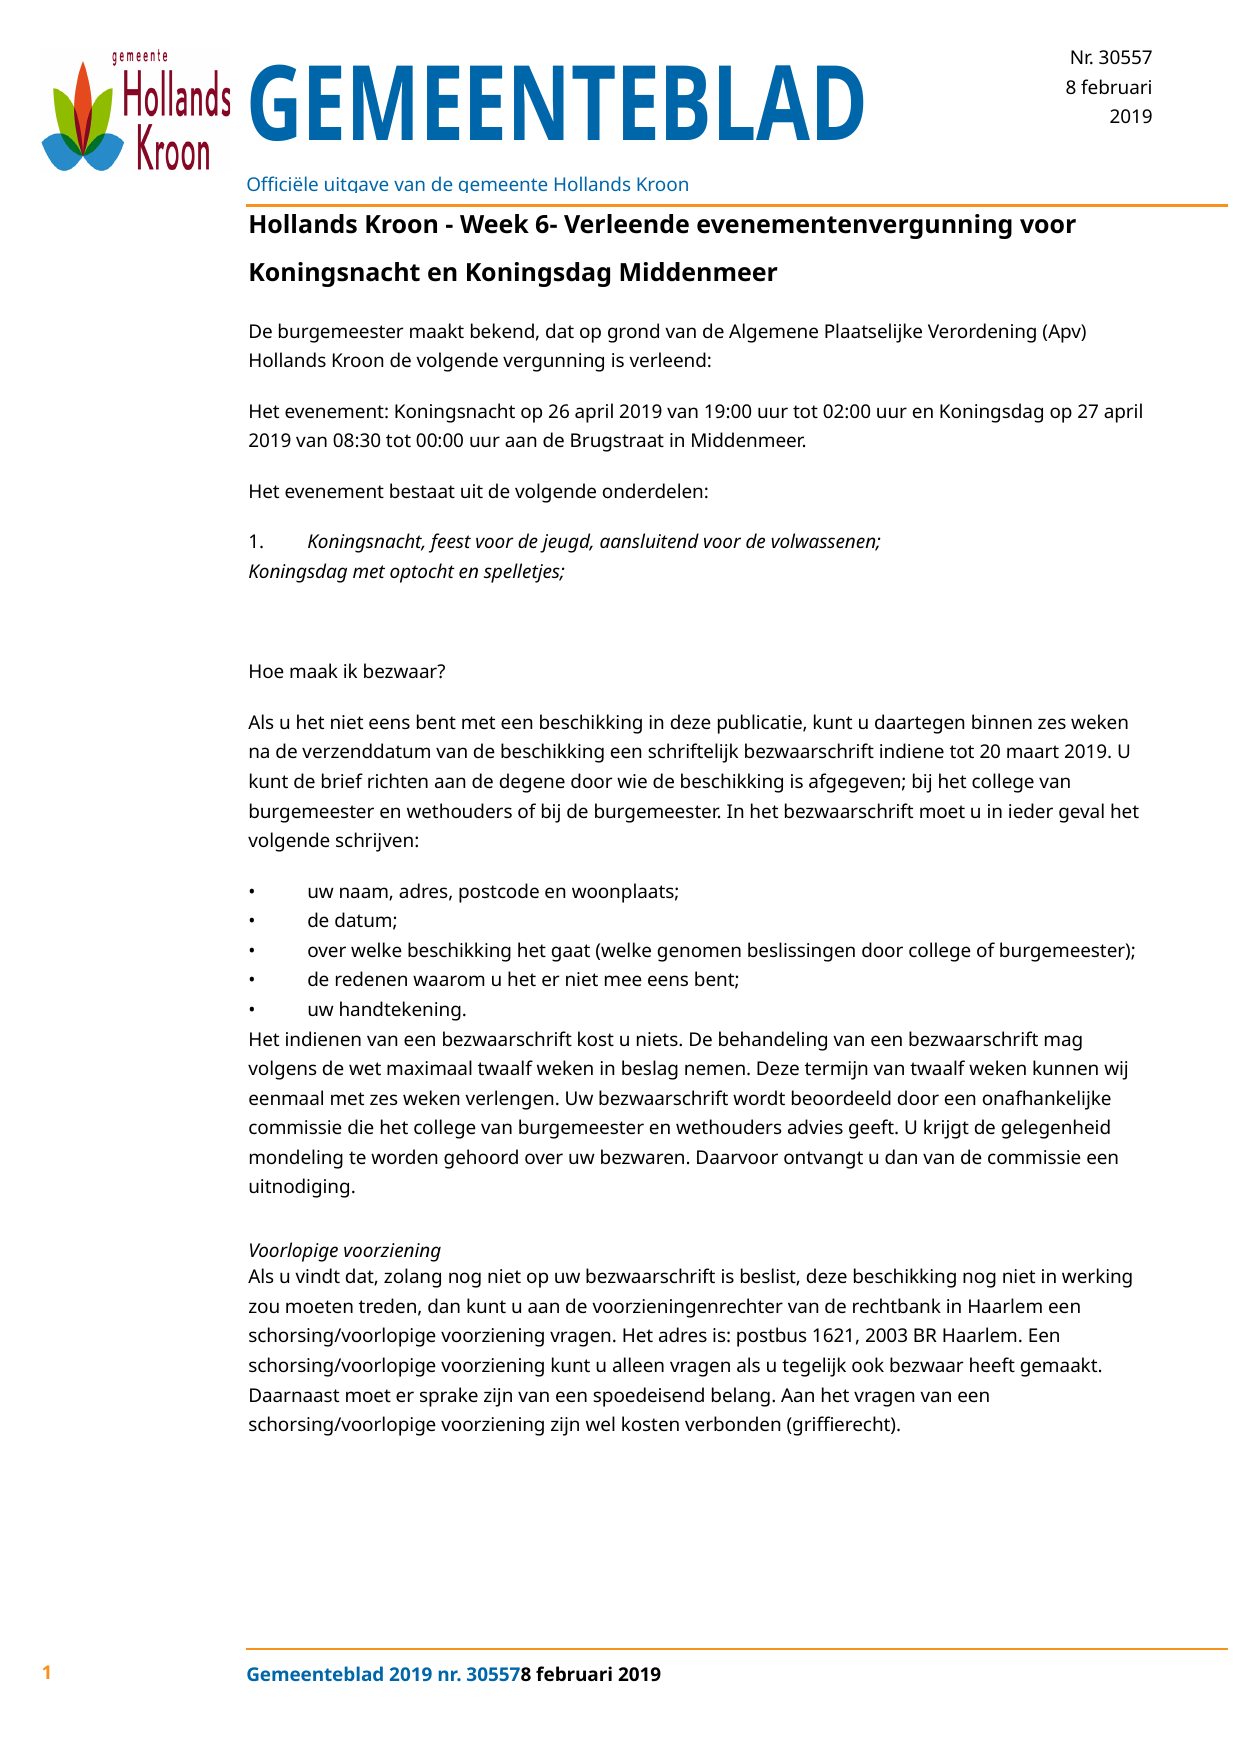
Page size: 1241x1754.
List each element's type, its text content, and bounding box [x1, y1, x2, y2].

text Koningsdag met optocht en spelletjes; [248, 558, 1152, 584]
list over welke beschikking het gaat (welke genomen beslissingen door college of burgemeester); [248, 937, 1152, 963]
list uw naam, adres, postcode en woonplaats; [248, 878, 1152, 904]
text Het indienen van een bezwaarschrift kost u niets. De behandeling van een bezwaarschrift mag volgens de wet maximaal twaalf weken in beslag nemen. Deze termijn van twaalf weken kunnen wij eenmaal met zes weken verlengen. Uw bezwaarschrift wordt beoordeeld door een onafhankelijke commissie die het college van burgemeester en wethouders advies geeft. U krijgt de gelegenheid mondeling te worden gehoord over uw bezwaren. Daarvoor ontvangt u dan van de commissie een uitnodiging. [248, 1026, 1152, 1199]
list Koningsnacht, feest voor de jeugd, aansluitend voor de volwassenen; [248, 528, 1152, 554]
text Als u vindt dat, zolang nog niet op uw bezwaarschrift is beslist, deze beschikking nog niet in werking zou moeten treden, dan kunt u aan de voorzieningenrechter van de rechtbank in Haarlem een schorsing/voorlopige voorziening vragen. Het adres is: postbus 1621, 2003 BR Haarlem. Een schorsing/voorlopige voorziening kunt u alleen vragen als u tegelijk ook bezwaar heeft gemaakt. Daarnaast moet er sprake zijn van een spoedeisend belang. Aan het vragen van een schorsing/voorlopige voorziening zijn wel kosten verbonden (griffierecht). [248, 1263, 1152, 1437]
text Hollands Kroon - Week 6- Verleende evenementenvergunning voor Koningsnacht en Koningsdag Middenmeer [248, 207, 1152, 288]
text De burgemeester maakt bekend, dat op grond van de Algemene Plaatselijke Verordening (Apv) Hollands Kroon de volgende vergunning is verleend: [248, 318, 1152, 373]
list de redenen waarom u het er niet mee eens bent; [248, 967, 1152, 992]
text Het evenement bestaat uit de volgende onderdelen: [248, 478, 1152, 504]
text Hoe maak ik bezwaar? [248, 659, 1152, 684]
picture [41, 47, 231, 172]
text Als u het niet eens bent met een beschikking in deze publicatie, kunt u daartegen binnen zes weken na de verzenddatum van de beschikking een schriftelijk bezwaarschrift indiene tot 20 maart 2019. U kunt de brief richten aan de degene door wie de beschikking is afgegeven; bij het college van burgemeester en wethouders of bij de burgemeester. In het bezwaarschrift moet u in ieder geval het volgende schrijven: [248, 709, 1152, 853]
list uw handtekening. [248, 996, 1152, 1022]
text Voorlopige voorziening [248, 1238, 1152, 1263]
text Het evenement: Koningsnacht op 26 april 2019 van 19:00 uur tot 02:00 uur en Koningsdag op 27 april 2019 van 08:30 tot 00:00 uur aan de Brugstraat in Middenmeer. [248, 398, 1152, 453]
list de datum; [248, 907, 1152, 933]
